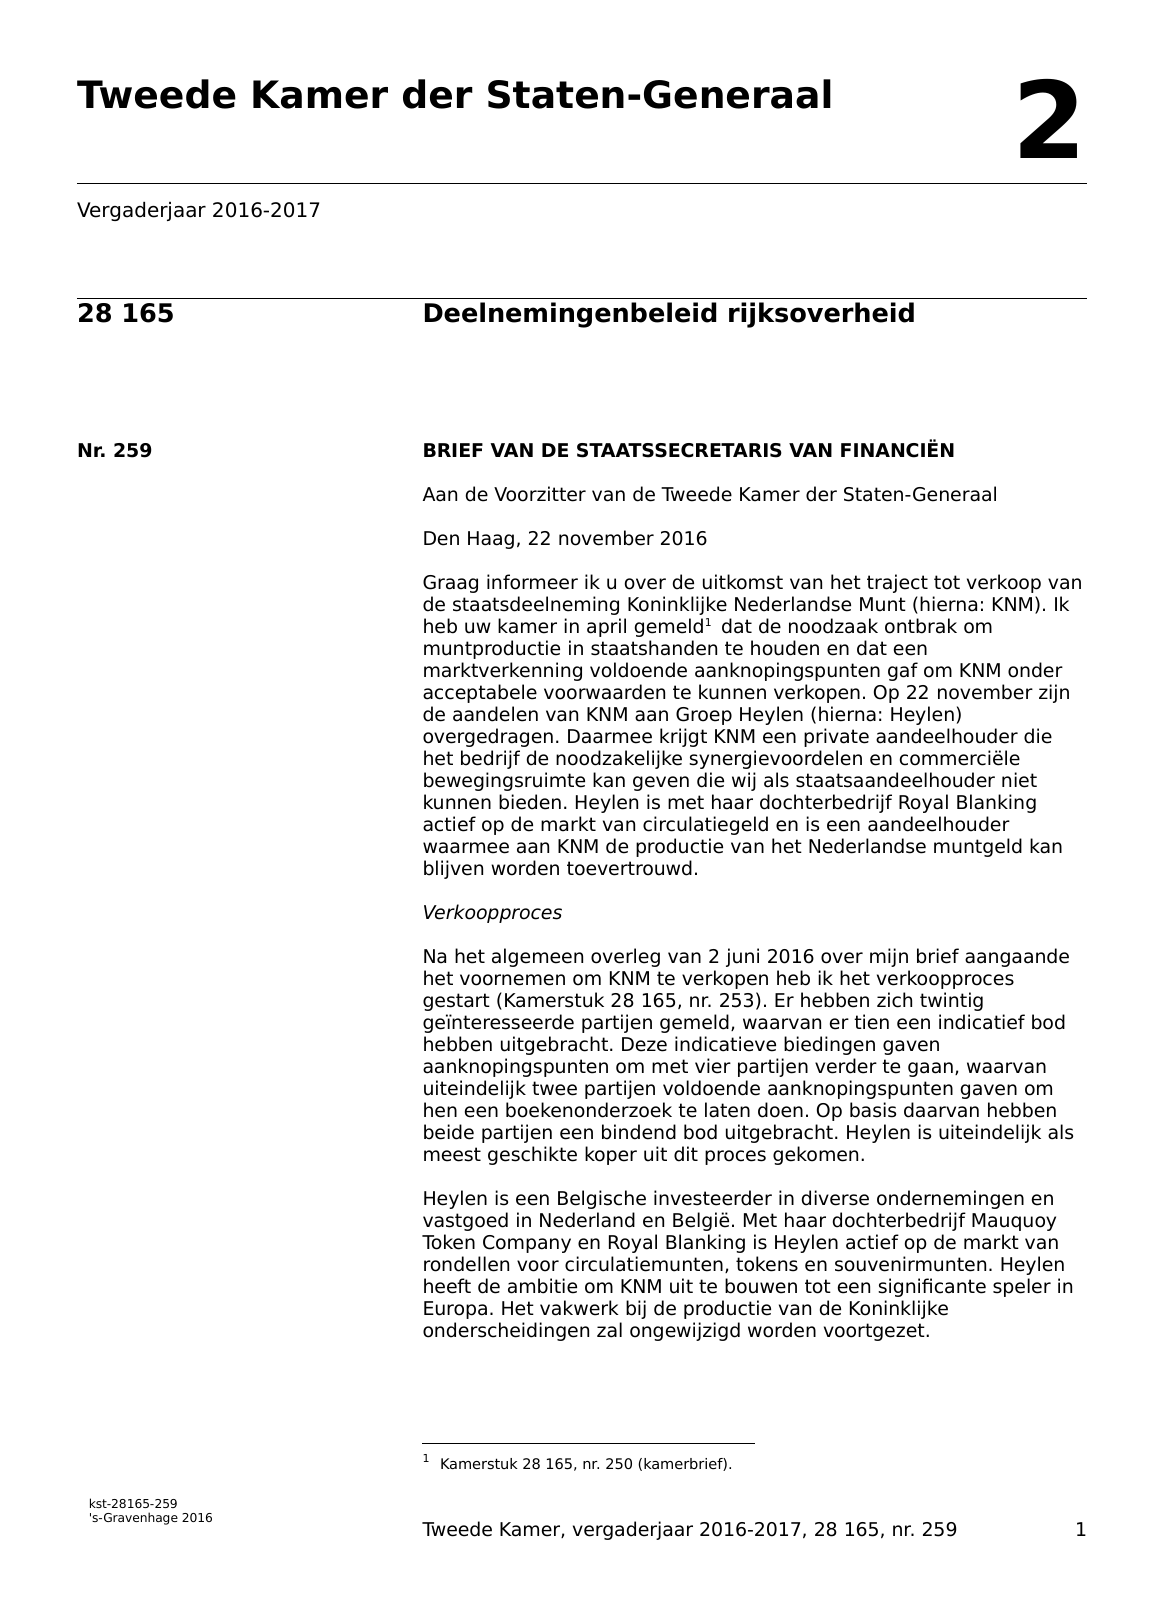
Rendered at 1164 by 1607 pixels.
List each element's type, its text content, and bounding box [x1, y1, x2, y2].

subtitle Nr. 259 BRIEF VAN DE STAATSSECRETARIS VAN FINANCIËN [77, 440, 1087, 462]
table_header Tweede Kamer der Staten-Generaal [77, 59, 886, 183]
table_cell Vergaderjaar 2016-2017 [77, 184, 1087, 298]
text Den Haag, 22 november 2016 [422, 528, 1087, 550]
text kst-28165-259 [88, 1497, 323, 1511]
text Aan de Voorzitter van de Tweede Kamer der Staten-Generaal [422, 484, 1087, 506]
text 's-Gravenhage 2016 [88, 1511, 323, 1525]
subtitle Verkoopproces [422, 902, 1087, 924]
subtitle 28 165 Deelnemingenbeleid rijksoverheid [77, 299, 1087, 329]
text Graag informeer ik u over de uitkomst van het traject tot verkoop van de staatsdeelneming Koninklijke Nederlandse Munt (hierna: KNM). Ik heb uw kamer in april gemeld dat de noodzaak ontbrak om muntproductie in staatshanden te houden en dat een marktverkenning voldoende aanknopingspunten gaf om KNM onder acceptabele voorwaarden te kunnen verkopen. Op 22 november zijn de aandelen van KNM aan Groep Heylen (hierna: Heylen) overgedragen. Daarmee krijgt KNM een private aandeelhouder die het bedrijf de noodzakelijke synergievoordelen en commerciële bewegingsruimte kan geven die wij als staatsaandeelhouder niet kunnen bieden. Heylen is met haar dochterbedrijf Royal Blanking actief op de markt van circulatiegeld en is een aandeelhouder waarmee aan KNM de productie van het Nederlandse muntgeld kan blijven worden toevertrouwd. [422, 572, 1087, 880]
text Kamerstuk 28 165, nr. 250 (kamerbrief). [422, 1452, 1087, 1474]
text Na het algemeen overleg van 2 juni 2016 over mijn brief aangaande het voornemen om KNM te verkopen heb ik het verkoopproces gestart (Kamerstuk 28 165, nr. 253). Er hebben zich twintig geïnteresseerde partijen gemeld, waarvan er tien een indicatief bod hebben uitgebracht. Deze indicatieve biedingen gaven aanknopingspunten om met vier partijen verder te gaan, waarvan uiteindelijk twee partijen voldoende aanknopingspunten gaven om hen een boekenonderzoek te laten doen. Op basis daarvan hebben beide partijen een bindend bod uitgebracht. Heylen is uiteindelijk als meest geschikte koper uit dit proces gekomen. [422, 946, 1087, 1166]
text Heylen is een Belgische investeerder in diverse ondernemingen en vastgoed in Nederland en België. Met haar dochterbedrijf Mauquoy Token Company en Royal Blanking is Heylen actief op de markt van rondellen voor circulatiemunten, tokens en souvenirmunten. Heylen heeft de ambitie om KNM uit te bouwen tot een significante speler in Europa. Het vakwerk bij de productie van de Koninklijke onderscheidingen zal ongewijzigd worden voortgezet. [422, 1188, 1087, 1342]
table_header 2 [886, 59, 1087, 183]
